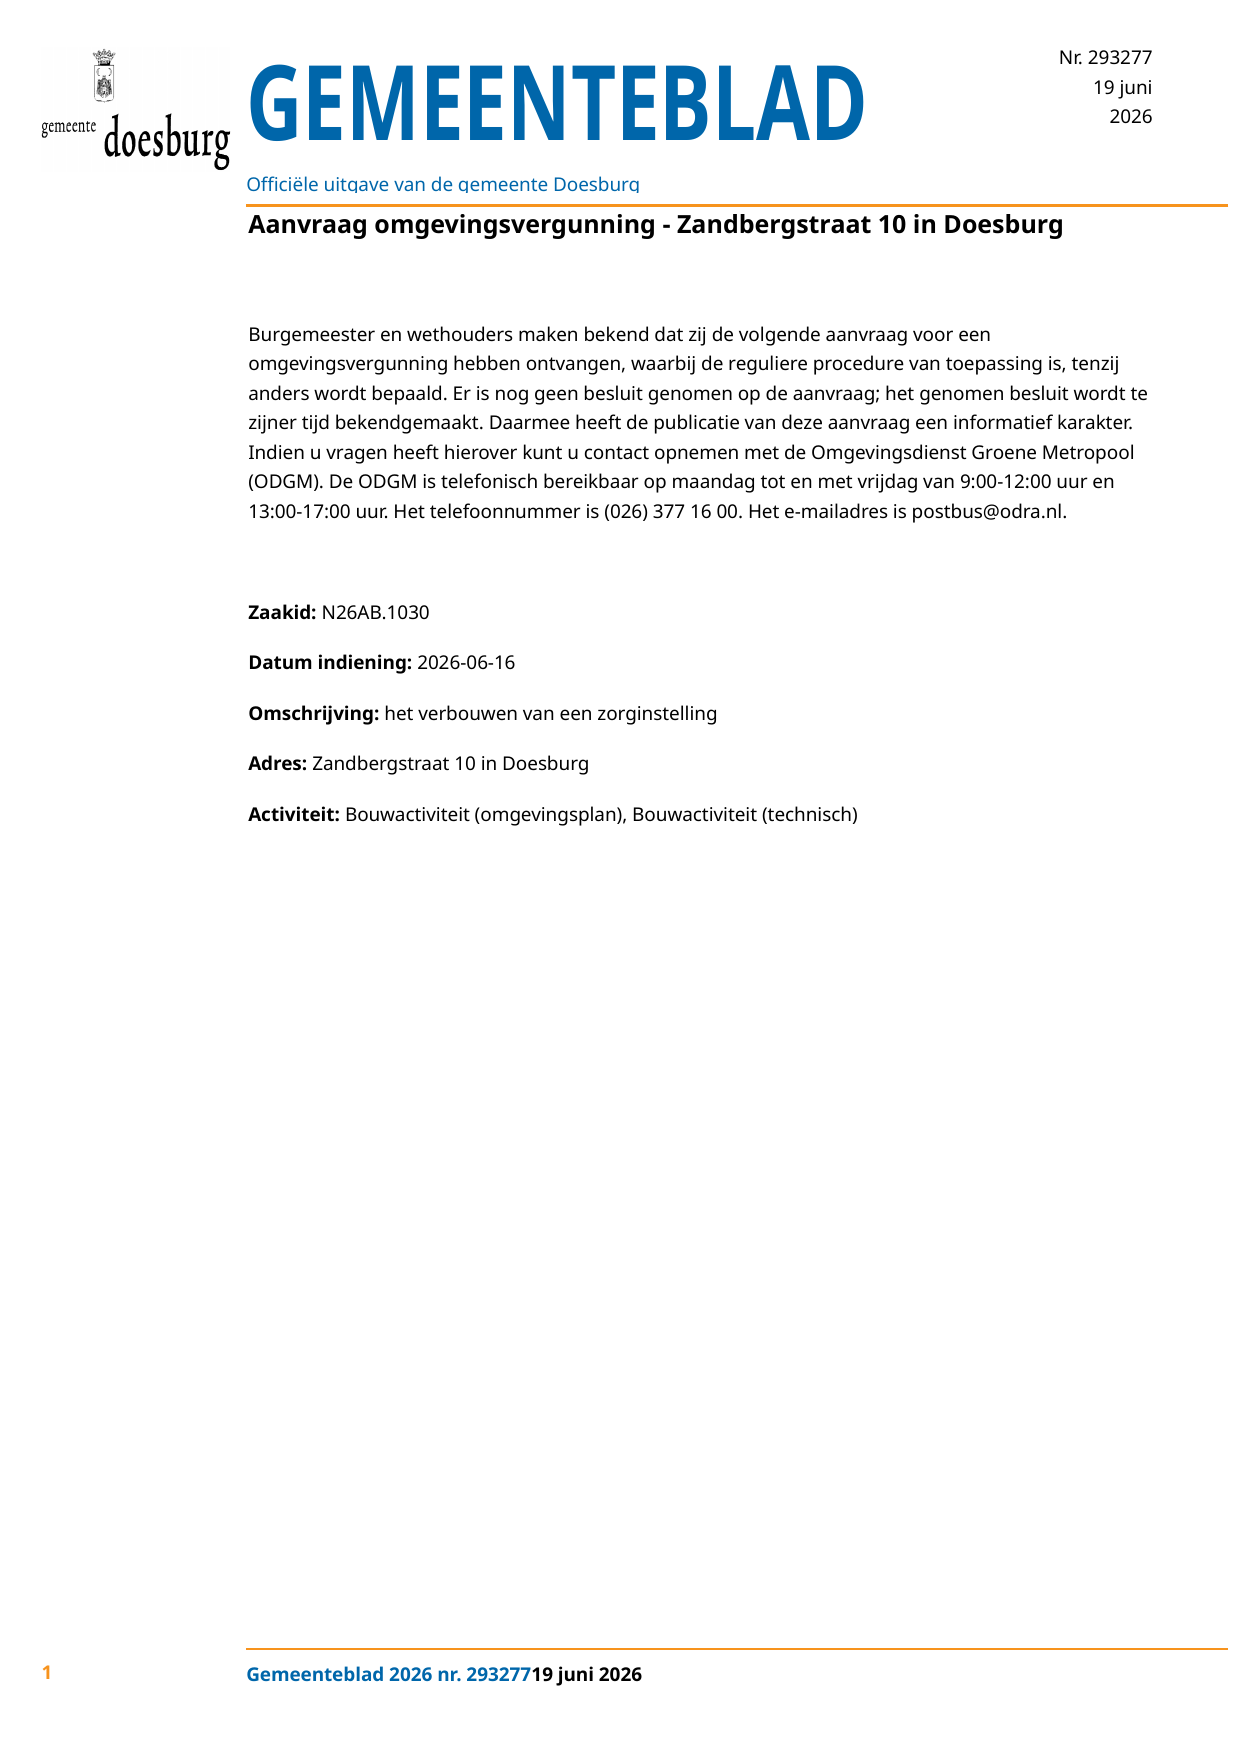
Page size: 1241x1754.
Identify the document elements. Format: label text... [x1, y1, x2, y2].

text Burgemeester en wethouders maken bekend dat zij de volgende aanvraag voor een omgevingsvergunning hebben ontvangen, waarbij de reguliere procedure van toepassing is, tenzij anders wordt bepaald. Er is nog geen besluit genomen op de aanvraag; het genomen besluit wordt te zijner tijd bekendgemaakt. Daarmee heeft de publicatie van deze aanvraag een informatief karakter. Indien u vragen heeft hierover kunt u contact opnemen met de Omgevingsdienst Groene Metropool (ODGM). De ODGM is telefonisch bereikbaar op maandag tot en met vrijdag van 9:00-12:00 uur en 13:00-17:00 uur. Het telefoonnummer is (026) 377 16 00. Het e-mailadres is postbus@odra.nl. [248, 321, 1152, 524]
picture [41, 47, 231, 172]
text Activiteit: Bouwactiviteit (omgevingsplan), Bouwactiviteit (technisch) [248, 801, 1152, 826]
text Aanvraag omgevingsvergunning - Zandbergstraat 10 in Doesburg [248, 207, 1152, 241]
text Zaakid: N26AB.1030 [248, 599, 1152, 625]
text Omschrijving: het verbouwen van een zorginstelling [248, 700, 1152, 726]
text Adres: Zandbergstraat 10 in Doesburg [248, 750, 1152, 776]
text Datum indiening: 2026-06-16 [248, 649, 1152, 675]
